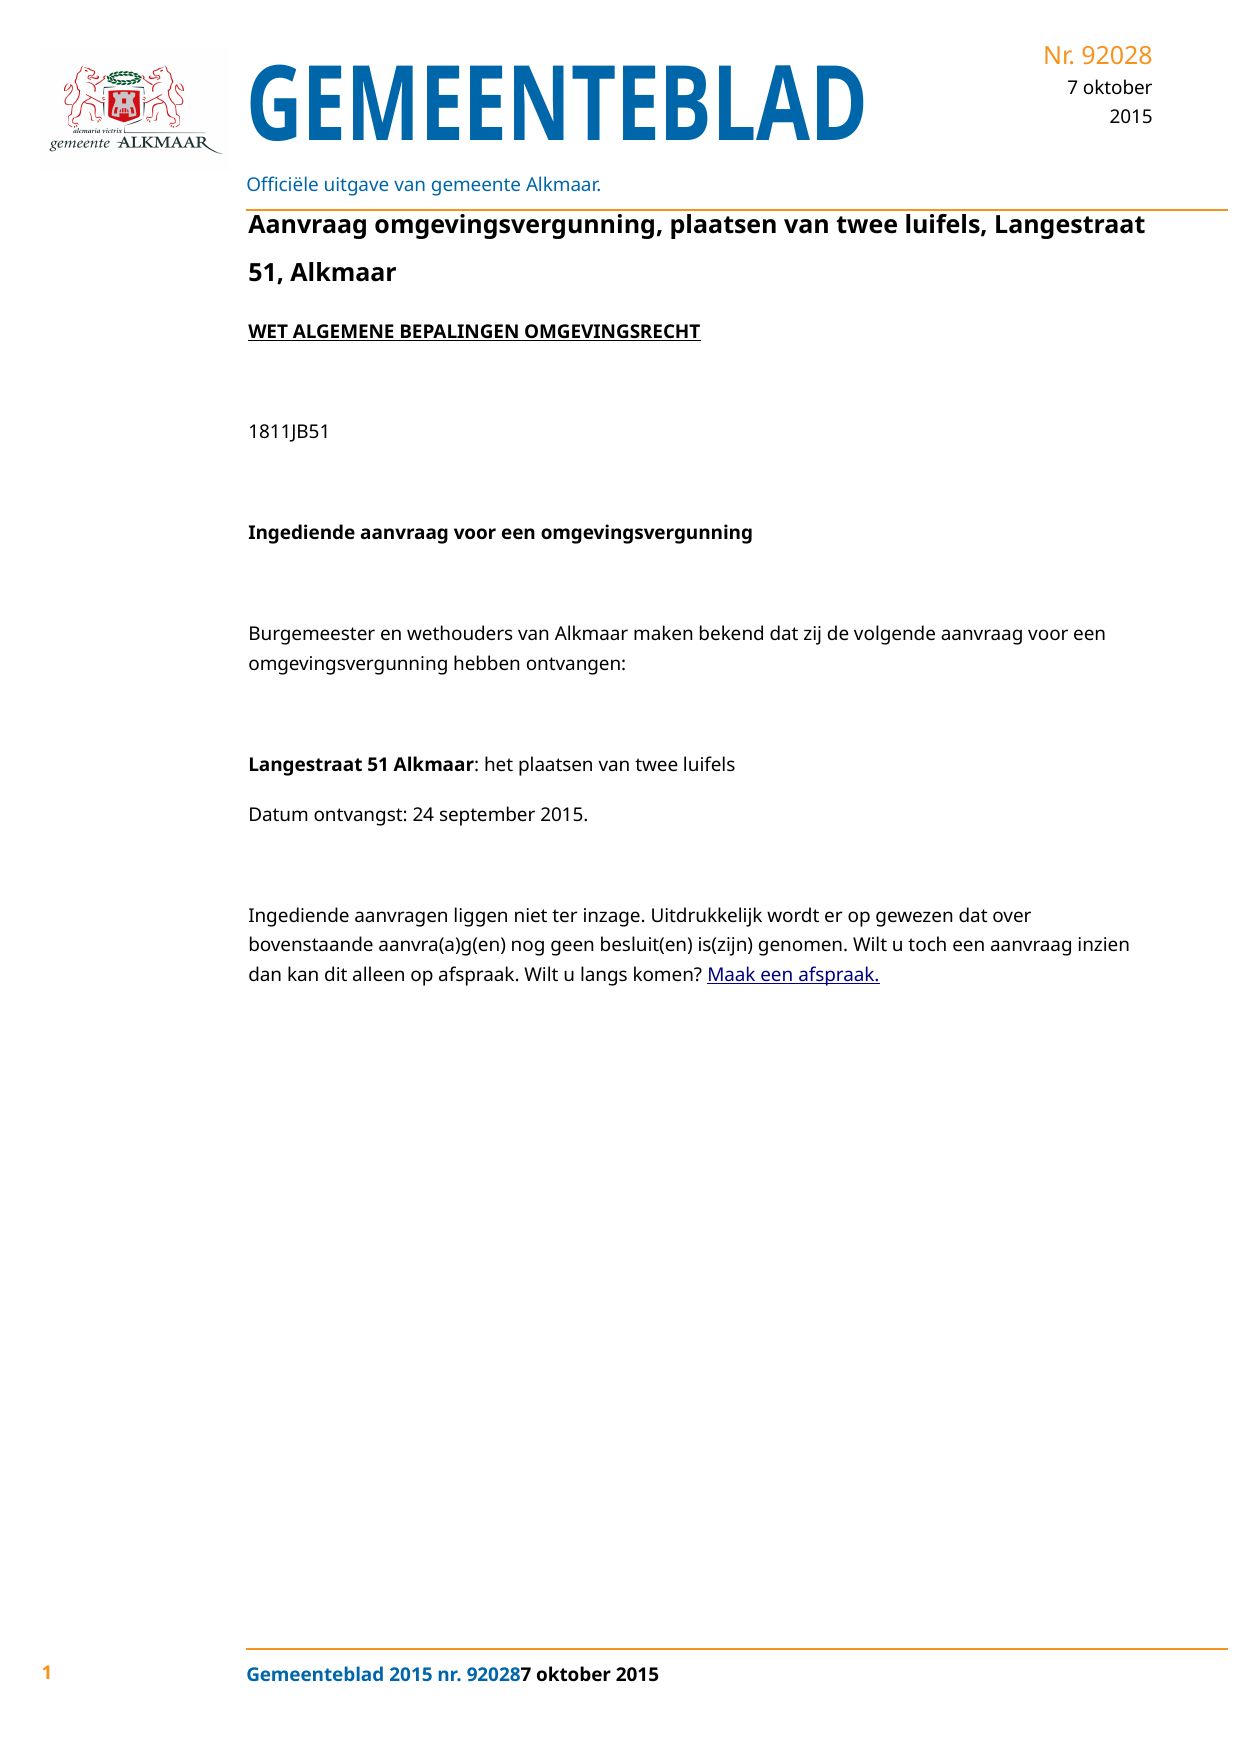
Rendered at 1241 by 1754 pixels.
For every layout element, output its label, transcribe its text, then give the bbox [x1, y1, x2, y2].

text Ingediende aanvragen liggen niet ter inzage. Uitdrukkelijk wordt er op gewezen dat over bovenstaande aanvra(a)g(en) nog geen besluit(en) is(zijn) genomen. Wilt u toch een aanvraag inzien dan kan dit alleen op afspraak. Wilt u langs komen? Maak een afspraak. [248, 902, 1152, 987]
text 1811JB51 [248, 419, 1152, 444]
picture [41, 47, 231, 172]
text WET ALGEMENE BEPALINGEN OMGEVINGSRECHT [248, 318, 1152, 344]
text Langestraat 51 Alkmaar: het plaatsen van twee luifels [248, 751, 1152, 777]
text Aanvraag omgevingsvergunning, plaatsen van twee luifels, Langestraat 51, Alkmaar [248, 211, 1152, 288]
text Burgemeester en wethouders van Alkmaar maken bekend dat zij de volgende aanvraag voor een omgevingsvergunning hebben ontvangen: [248, 620, 1152, 676]
text Datum ontvangst: 24 september 2015. [248, 801, 1152, 827]
text Ingediende aanvraag voor een omgevingsvergunning [248, 519, 1152, 545]
